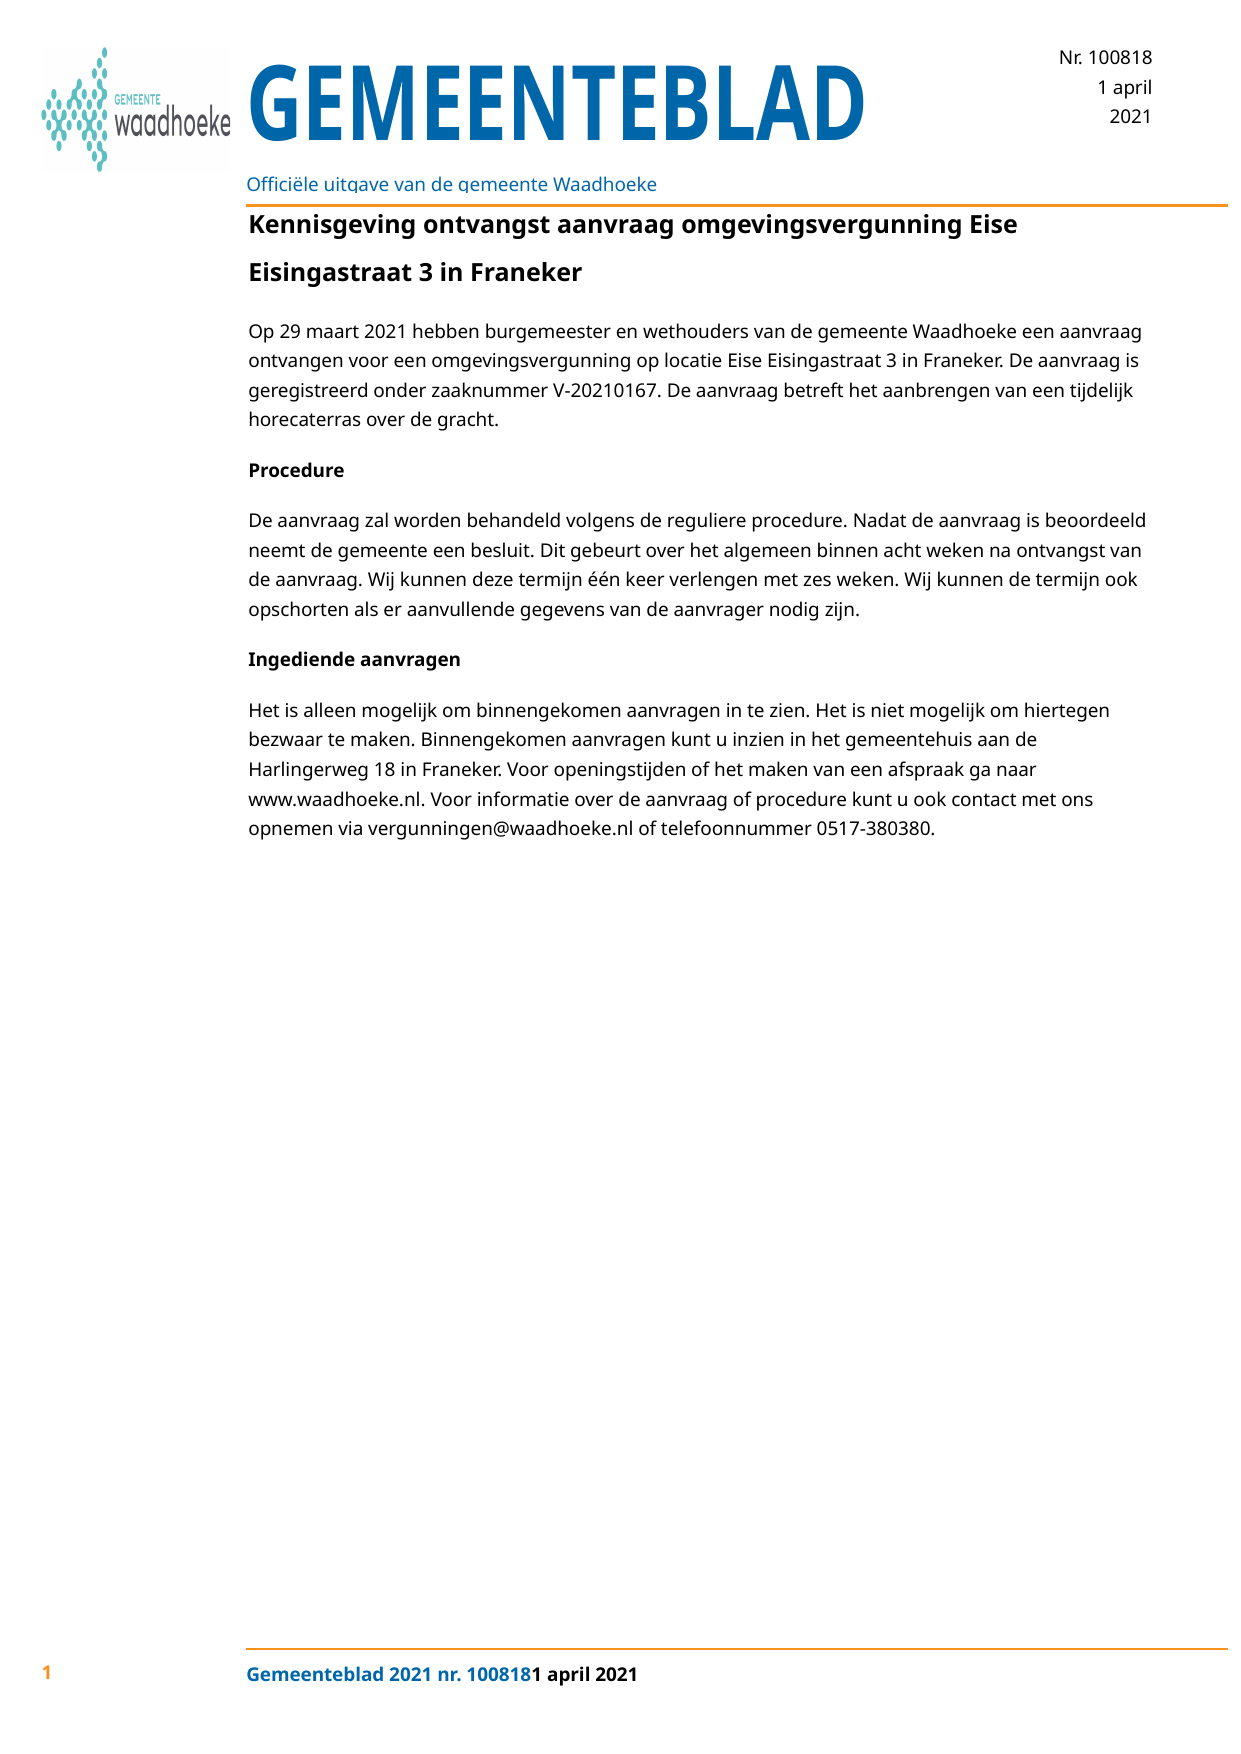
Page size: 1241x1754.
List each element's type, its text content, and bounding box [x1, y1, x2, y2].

picture [41, 47, 231, 172]
text Kennisgeving ontvangst aanvraag omgevingsvergunning Eise Eisingastraat 3 in Franeker [248, 207, 1152, 288]
text Procedure [248, 457, 1152, 483]
text De aanvraag zal worden behandeld volgens de reguliere procedure. Nadat de aanvraag is beoordeeld neemt de gemeente een besluit. Dit gebeurt over het algemeen binnen acht weken na ontvangst van de aanvraag. Wij kunnen deze termijn één keer verlengen met zes weken. Wij kunnen de termijn ook opschorten als er aanvullende gegevens van de aanvrager nodig zijn. [248, 507, 1152, 622]
text Het is alleen mogelijk om binnengekomen aanvragen in te zien. Het is niet mogelijk om hiertegen bezwaar te maken. Binnengekomen aanvragen kunt u inzien in het gemeentehuis aan de Harlingerweg 18 in Franeker. Voor openingstijden of het maken van een afspraak ga naar www.waadhoeke.nl. Voor informatie over de aanvraag of procedure kunt u ook contact met ons opnemen via vergunningen@waadhoeke.nl of telefoonnummer 0517-380380. [248, 697, 1152, 841]
text Op 29 maart 2021 hebben burgemeester en wethouders van de gemeente Waadhoeke een aanvraag ontvangen voor een omgevingsvergunning op locatie Eise Eisingastraat 3 in Franeker. De aanvraag is geregistreerd onder zaaknummer V-20210167. De aanvraag betreft het aanbrengen van een tijdelijk horecaterras over de gracht. [248, 318, 1152, 432]
text Ingediende aanvragen [248, 647, 1152, 672]
